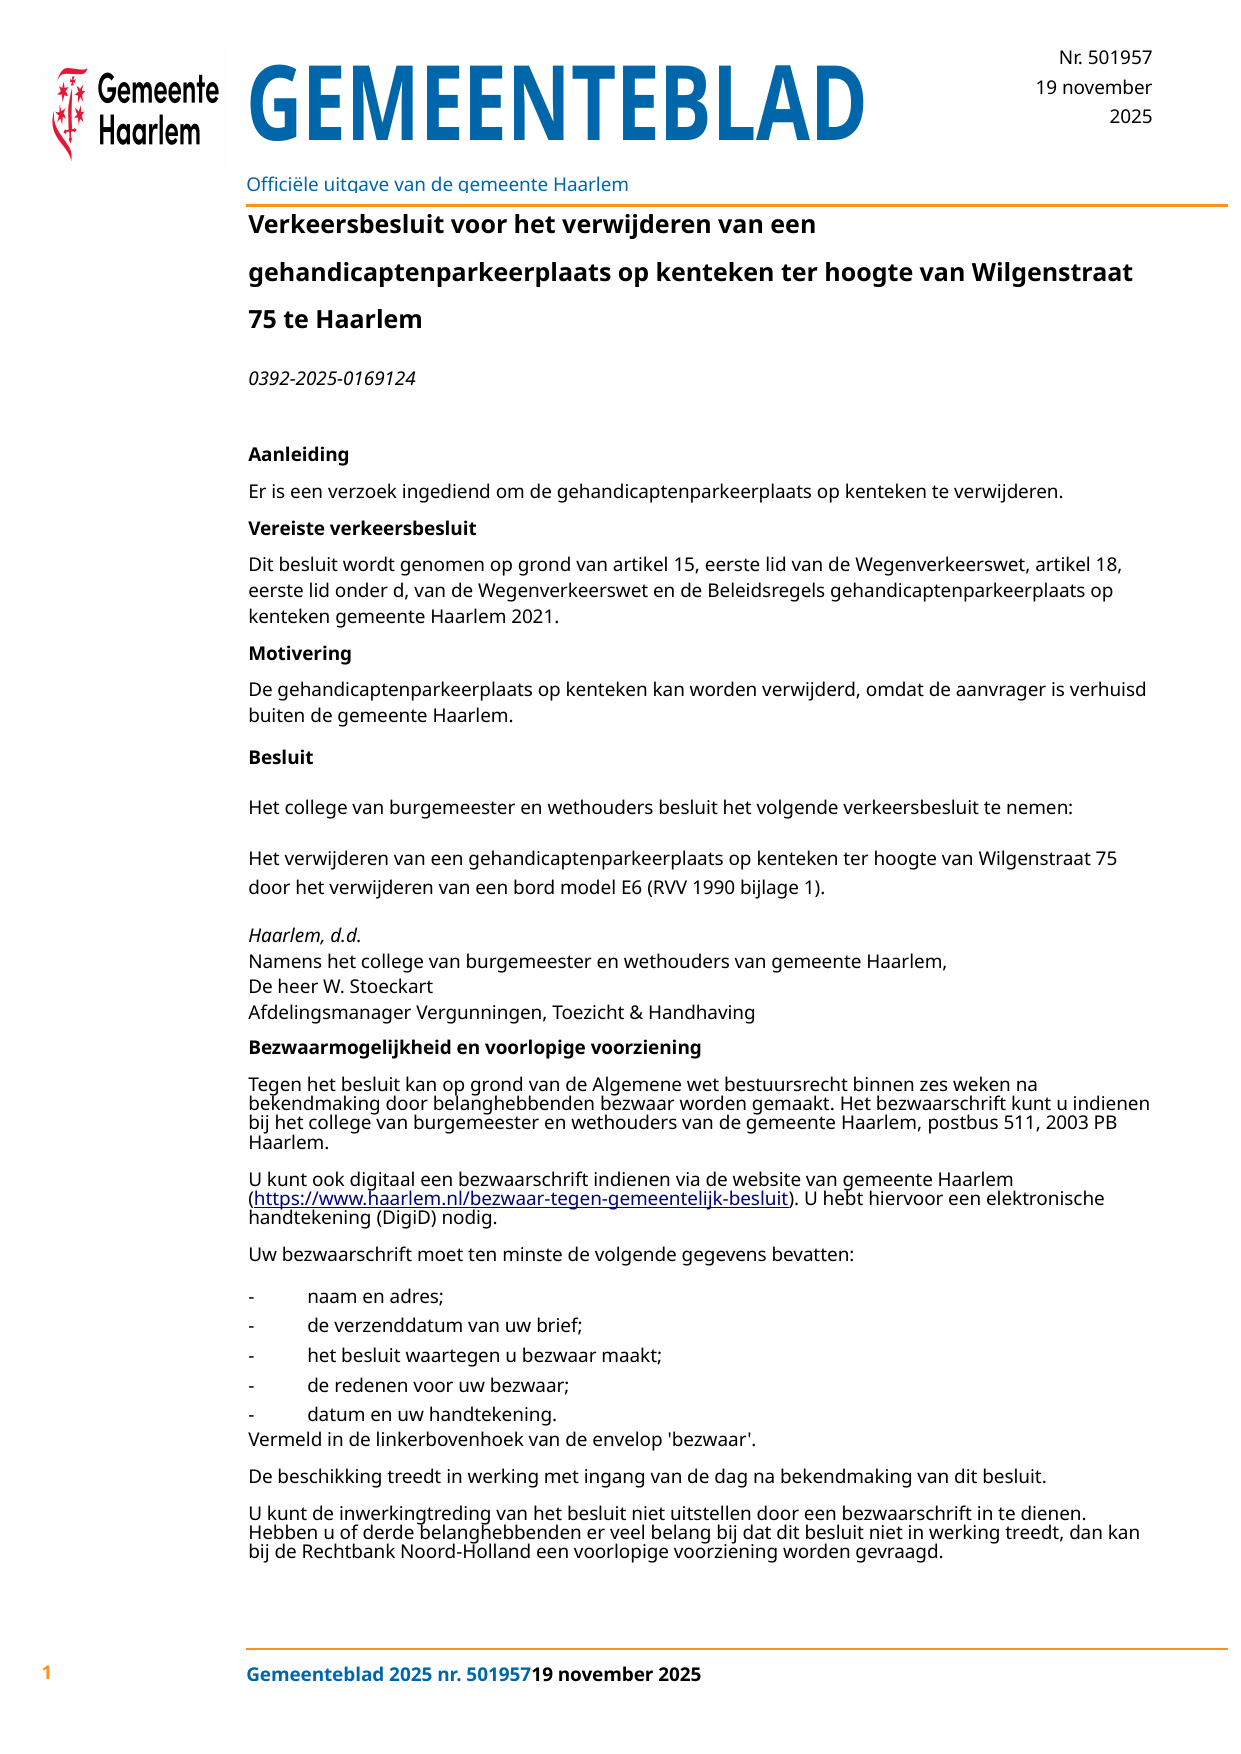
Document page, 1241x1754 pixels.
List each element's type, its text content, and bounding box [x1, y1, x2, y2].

text 0392-2025-0169124 [248, 366, 1152, 391]
text De gehandicaptenparkeerplaats op kenteken kan worden verwijderd, omdat de aanvrager is verhuisd buiten de gemeente Haarlem. [248, 676, 1152, 728]
text Haarlem, d.d. [248, 922, 1152, 948]
text De beschikking treedt in werking met ingang van de dag na bekendmaking van dit besluit. [248, 1468, 1152, 1487]
text Motivering [248, 640, 1152, 665]
list de verzenddatum van uw brief; [248, 1313, 1152, 1338]
text Er is een verzoek ingediend om de gehandicaptenparkeerplaats op kenteken te verwijderen. [248, 478, 1152, 504]
list de redenen voor uw bezwaar; [248, 1372, 1152, 1398]
text Besluit [248, 744, 1152, 770]
text Vermeld in de linkerbovenhoek van de envelop 'bezwaar'. [248, 1431, 1152, 1450]
text U kunt de inwerkingtreding van het besluit niet uitstellen door een bezwaarschrift in te dienen. Hebben u of derde belanghebbenden er veel belang bij dat dit besluit niet in werking treedt, dan kan bij de Rechtbank Noord-Holland een voorlopige voorziening worden gevraagd. [248, 1505, 1152, 1563]
text Dit besluit wordt genomen op grond van artikel 15, eerste lid van de Wegenverkeerswet, artikel 18, eerste lid onder d, van de Wegenverkeerswet en de Beleidsregels gehandicaptenparkeerplaats op kenteken gemeente Haarlem 2021. [248, 552, 1152, 629]
text Het verwijderen van een gehandicaptenparkeerplaats op kenteken ter hoogte van Wilgenstraat 75 door het verwijderen van een bord model E6 (RVV 1990 bijlage 1). [248, 845, 1152, 900]
text Vereiste verkeersbesluit [248, 515, 1152, 541]
text Namens het college van burgemeester en wethouders van gemeente Haarlem, [248, 948, 1152, 974]
text De heer W. Stoeckart [248, 974, 1152, 999]
list datum en uw handtekening. [248, 1401, 1152, 1427]
text Het college van burgemeester en wethouders besluit het volgende verkeersbesluit te nemen: [248, 794, 1152, 820]
text Bezwaarmogelijkheid en voorlopige voorziening [248, 1039, 1152, 1058]
text U kunt ook digitaal een bezwaarschrift indienen via de website van gemeente Haarlem (https://www.haarlem.nl/bezwaar-tegen-gemeentelijk-besluit). U hebt hiervoor een elektronische handtekening (DigiD) nodig. [248, 1171, 1152, 1228]
list het besluit waartegen u bezwaar maakt; [248, 1342, 1152, 1368]
picture [41, 47, 231, 172]
text Tegen het besluit kan op grond van de Algemene wet bestuursrecht binnen zes weken na bekendmaking door belanghebbenden bezwaar worden gemaakt. Het bezwaarschrift kunt u indienen bij het college van burgemeester en wethouders van de gemeente Haarlem, postbus 511, 2003 PB Haarlem. [248, 1076, 1152, 1153]
text Verkeersbesluit voor het verwijderen van een gehandicaptenparkeerplaats op kenteken ter hoogte van Wilgenstraat 75 te Haarlem [248, 207, 1152, 336]
text Uw bezwaarschrift moet ten minste de volgende gegevens bevatten: [248, 1246, 1152, 1265]
list naam en adres; [248, 1283, 1152, 1309]
text Afdelingsmanager Vergunningen, Toezicht & Handhaving [248, 999, 1152, 1025]
text Aanleiding [248, 442, 1152, 467]
